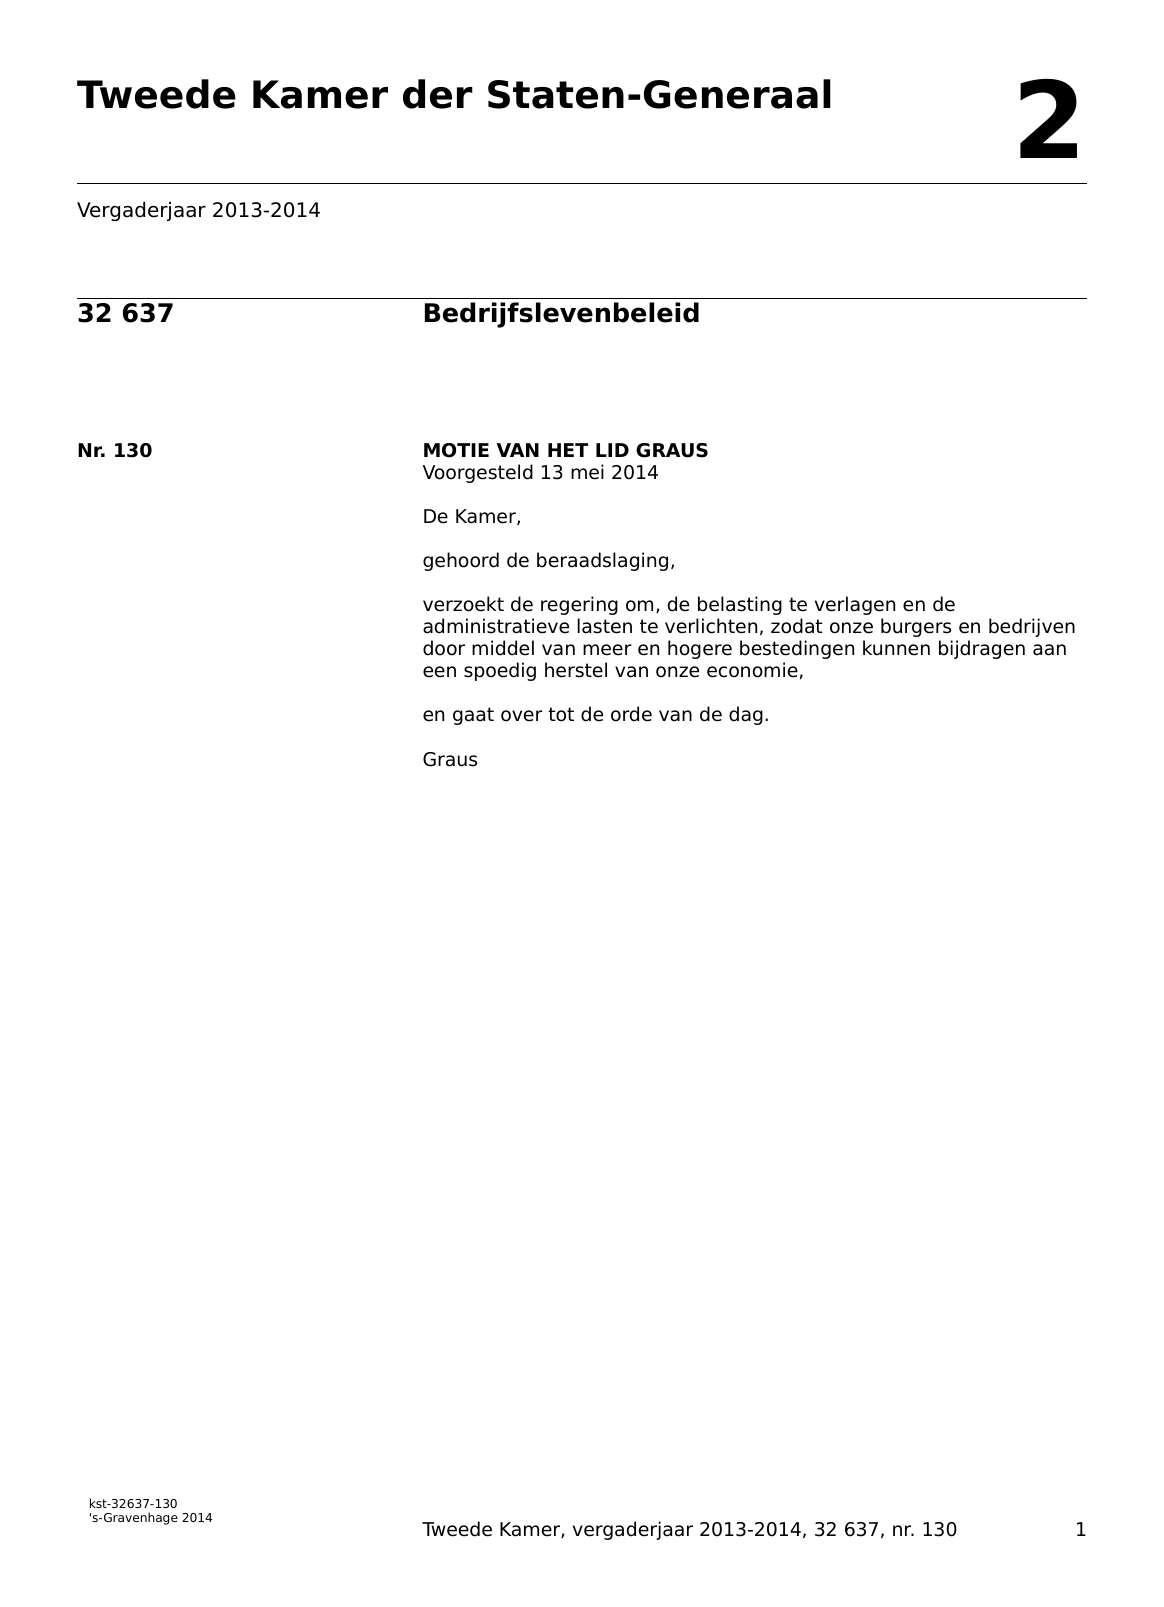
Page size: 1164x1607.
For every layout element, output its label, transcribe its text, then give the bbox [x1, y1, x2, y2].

table_cell Vergaderjaar 2013-2014 [77, 184, 1087, 298]
text Voorgesteld 13 mei 2014 [422, 462, 1087, 484]
text en gaat over tot de orde van de dag. [422, 704, 1087, 726]
text gehoord de beraadslaging, [422, 550, 1087, 572]
subtitle 32 637 Bedrijfslevenbeleid [77, 299, 1087, 329]
text verzoekt de regering om, de belasting te verlagen en de administratieve lasten te verlichten, zodat onze burgers en bedrijven door middel van meer en hogere bestedingen kunnen bijdragen aan een spoedig herstel van onze economie, [422, 594, 1087, 682]
text Graus [422, 748, 1087, 770]
subtitle Nr. 130 MOTIE VAN HET LID GRAUS [77, 440, 1087, 462]
text kst-32637-130 [88, 1497, 323, 1511]
table_header Tweede Kamer der Staten-Generaal [77, 59, 886, 183]
table_header 2 [886, 59, 1087, 183]
text De Kamer, [422, 506, 1087, 528]
text 's-Gravenhage 2014 [88, 1511, 323, 1525]
